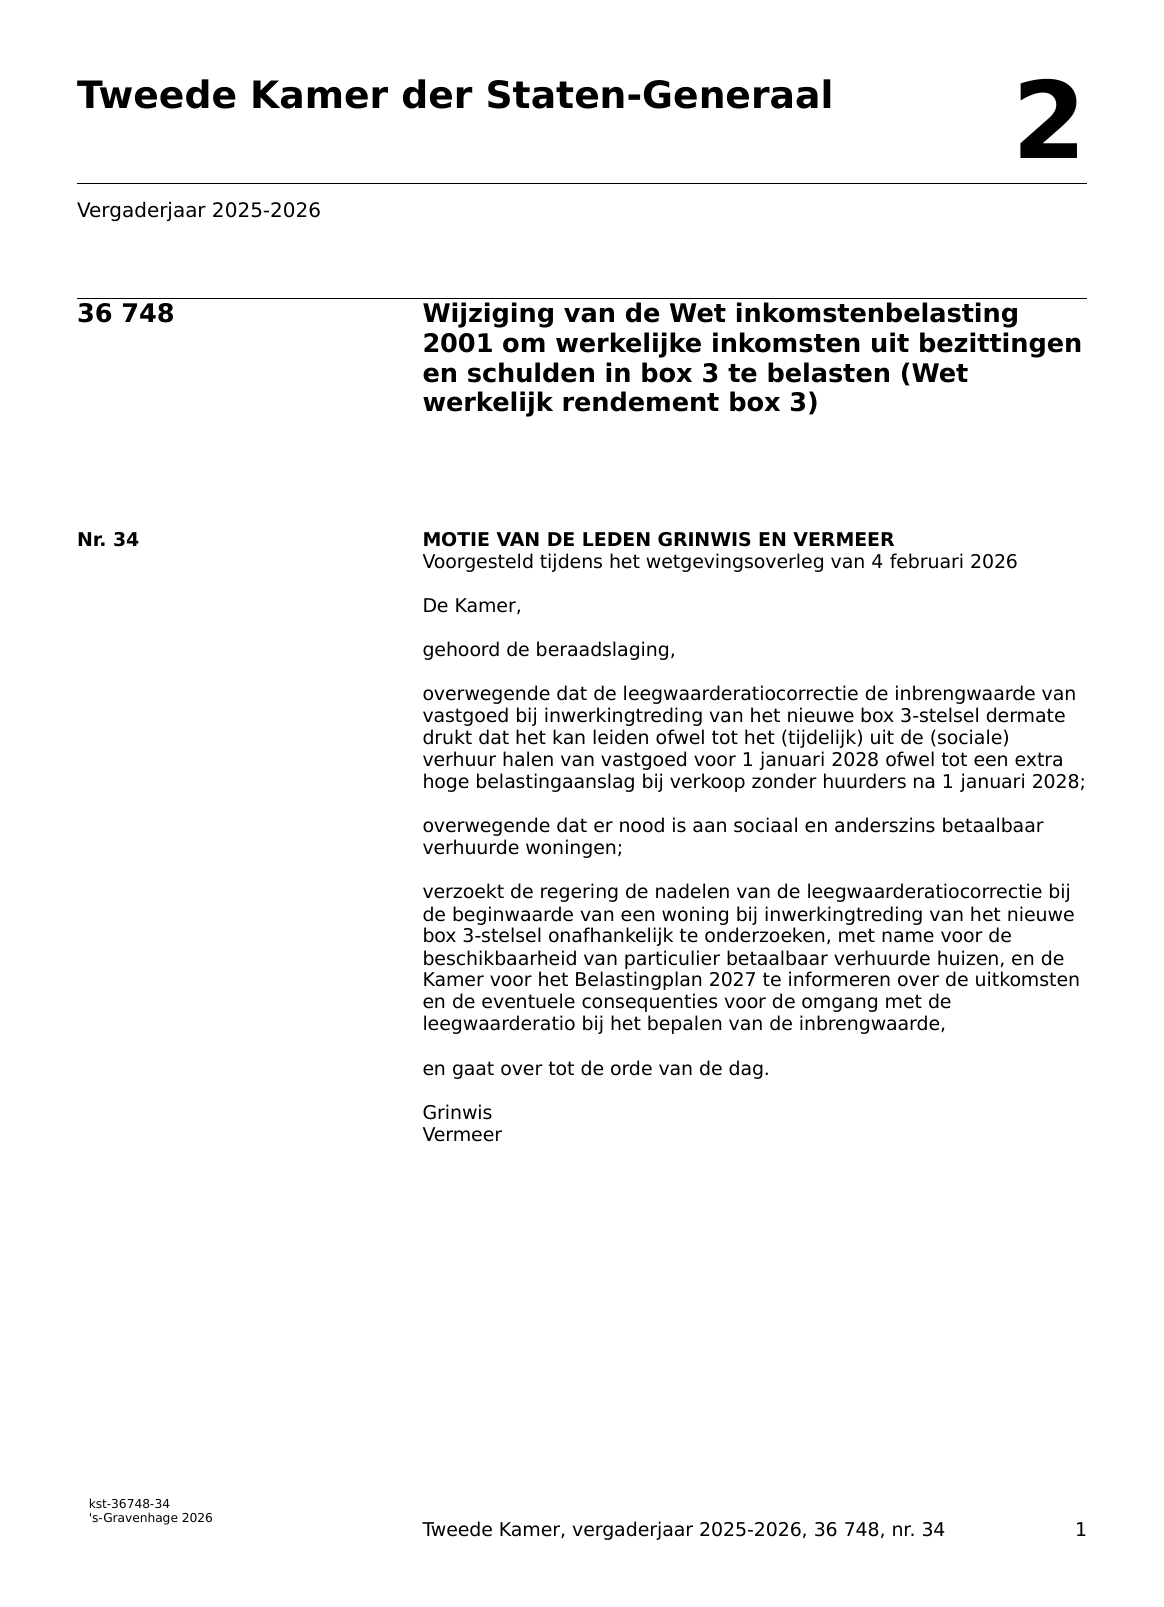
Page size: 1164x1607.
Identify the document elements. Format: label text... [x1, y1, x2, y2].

text en gaat over tot de orde van de dag. [422, 1057, 1087, 1079]
subtitle 36 748 Wijziging van de Wet inkomstenbelasting 2001 om werkelijke inkomsten uit bezittingen en schulden in box 3 te belasten (Wet werkelijk rendement box 3) [77, 299, 1087, 418]
table_cell Vergaderjaar 2025-2026 [77, 184, 1087, 298]
text Vermeer [422, 1124, 1087, 1146]
text De Kamer, [422, 595, 1087, 617]
table_header 2 [886, 59, 1087, 183]
table_header Tweede Kamer der Staten-Generaal [77, 59, 886, 183]
text overwegende dat er nood is aan sociaal en anderszins betaalbaar verhuurde woningen; [422, 815, 1087, 859]
text 's-Gravenhage 2026 [88, 1511, 323, 1525]
text kst-36748-34 [88, 1497, 323, 1511]
text Grinwis [422, 1102, 1087, 1124]
text overwegende dat de leegwaarderatiocorrectie de inbrengwaarde van vastgoed bij inwerkingtreding van het nieuwe box 3-stelsel dermate drukt dat het kan leiden ofwel tot het (tijdelijk) uit de (sociale) verhuur halen van vastgoed voor 1 januari 2028 ofwel tot een extra hoge belastingaanslag bij verkoop zonder huurders na 1 januari 2028; [422, 683, 1087, 793]
text Voorgesteld tijdens het wetgevingsoverleg van 4 februari 2026 [422, 551, 1087, 573]
subtitle Nr. 34 MOTIE VAN DE LEDEN GRINWIS EN VERMEER [77, 529, 1087, 551]
text verzoekt de regering de nadelen van de leegwaarderatiocorrectie bij de beginwaarde van een woning bij inwerkingtreding van het nieuwe box 3-stelsel onafhankelijk te onderzoeken, met name voor de beschikbaarheid van particulier betaalbaar verhuurde huizen, en de Kamer voor het Belastingplan 2027 te informeren over de uitkomsten en de eventuele consequenties voor de omgang met de leegwaarderatio bij het bepalen van de inbrengwaarde, [422, 881, 1087, 1035]
text gehoord de beraadslaging, [422, 639, 1087, 661]
